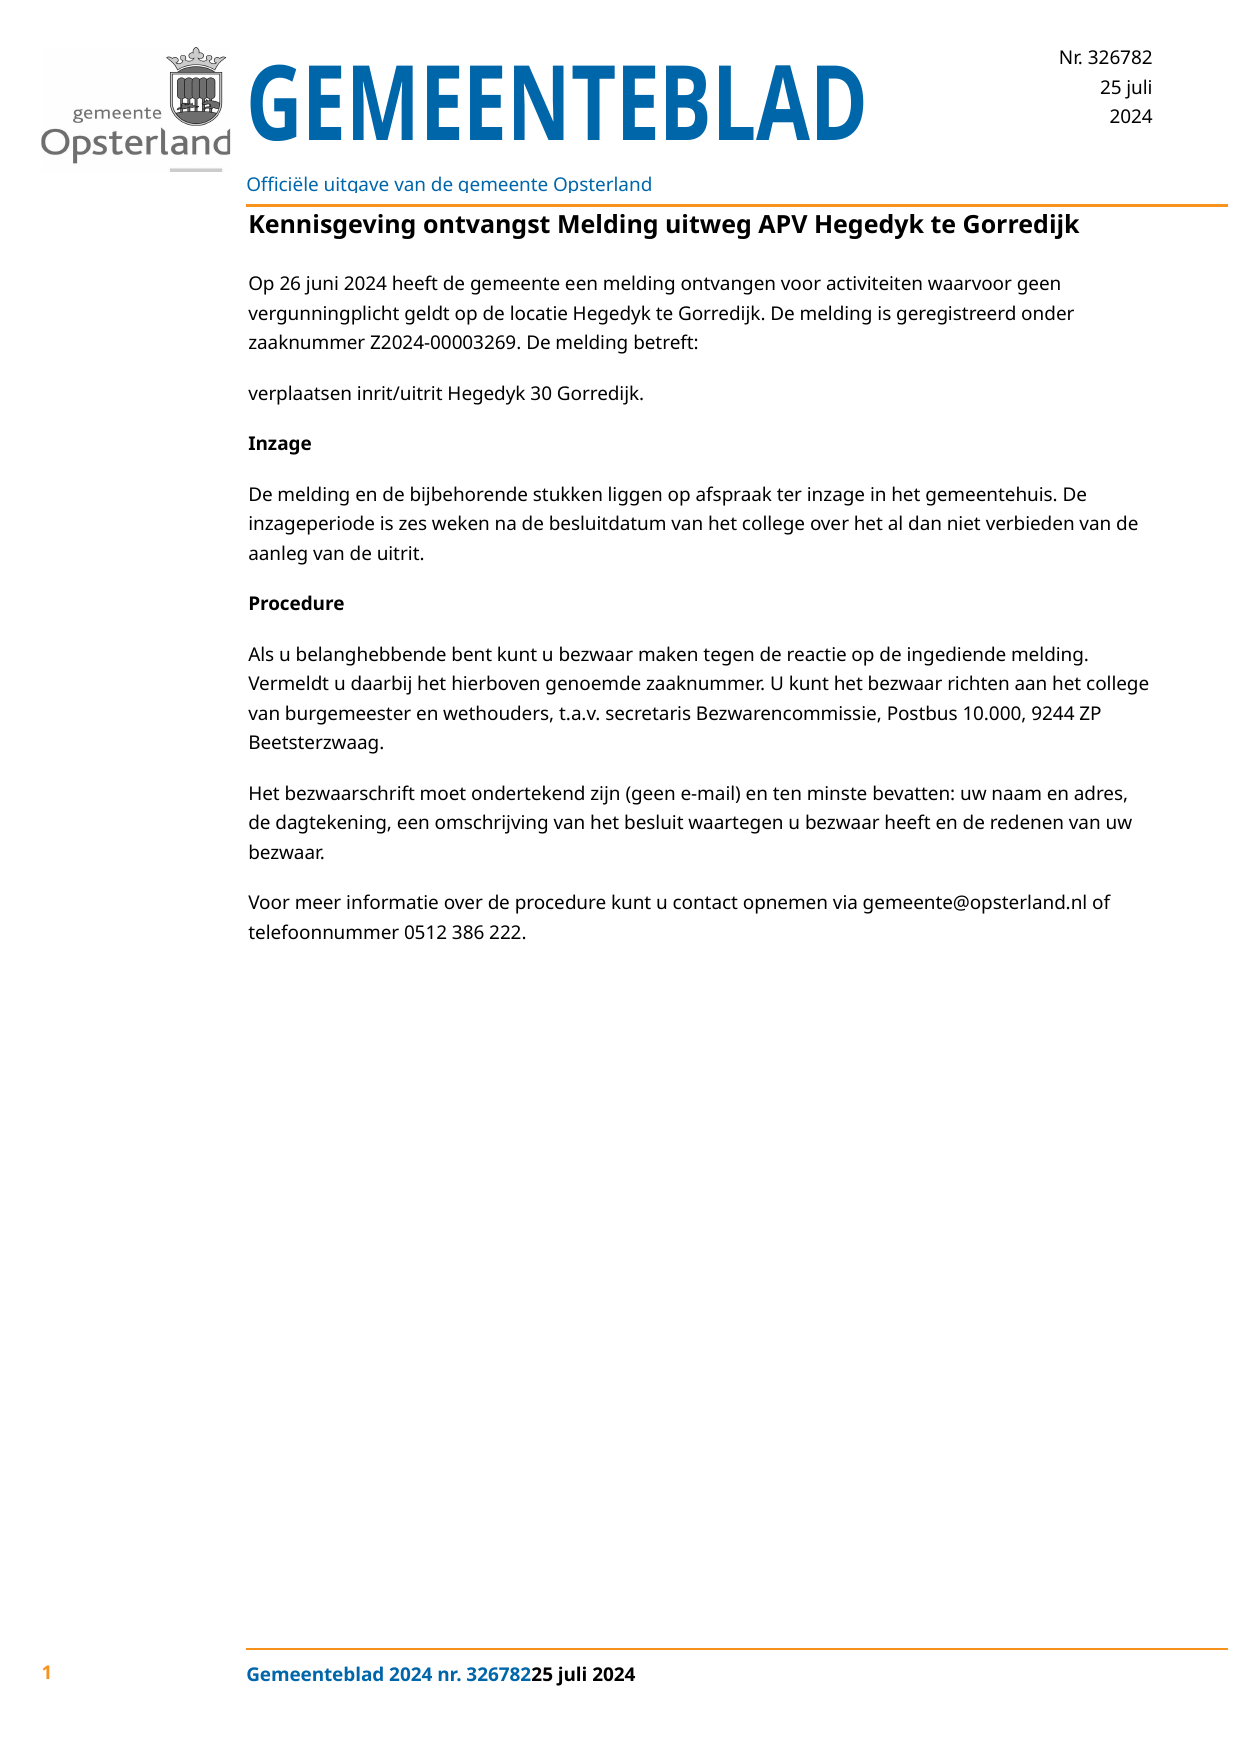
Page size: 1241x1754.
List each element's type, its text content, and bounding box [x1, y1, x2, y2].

text De melding en de bijbehorende stukken liggen op afspraak ter inzage in het gemeentehuis. De inzageperiode is zes weken na de besluitdatum van het college over het al dan niet verbieden van de aanleg van de uitrit. [248, 481, 1152, 566]
text Voor meer informatie over de procedure kunt u contact opnemen via gemeente@opsterland.nl of telefoonnummer 0512 386 222. [248, 889, 1152, 945]
text Als u belanghebbende bent kunt u bezwaar maken tegen de reactie op de ingediende melding. Vermeldt u daarbij het hierboven genoemde zaaknummer. U kunt het bezwaar richten aan het college van burgemeester en wethouders, t.a.v. secretaris Bezwarencommissie, Postbus 10.000, 9244 ZP Beetsterzwaag. [248, 641, 1152, 755]
text Op 26 juni 2024 heeft de gemeente een melding ontvangen voor activiteiten waarvoor geen vergunningplicht geldt op de locatie Hegedyk te Gorredijk. De melding is geregistreerd onder zaaknummer Z2024-00003269. De melding betreft: [248, 270, 1152, 355]
text Het bezwaarschrift moet ondertekend zijn (geen e-mail) en ten minste bevatten: uw naam en adres, de dagtekening, een omschrijving van het besluit waartegen u bezwaar heeft en de redenen van uw bezwaar. [248, 780, 1152, 865]
text verplaatsen inrit/uitrit Hegedyk 30 Gorredijk. [248, 380, 1152, 406]
text Procedure [248, 590, 1152, 616]
picture [41, 47, 231, 172]
text Kennisgeving ontvangst Melding uitweg APV Hegedyk te Gorredijk [248, 207, 1152, 241]
text Inzage [248, 430, 1152, 456]
